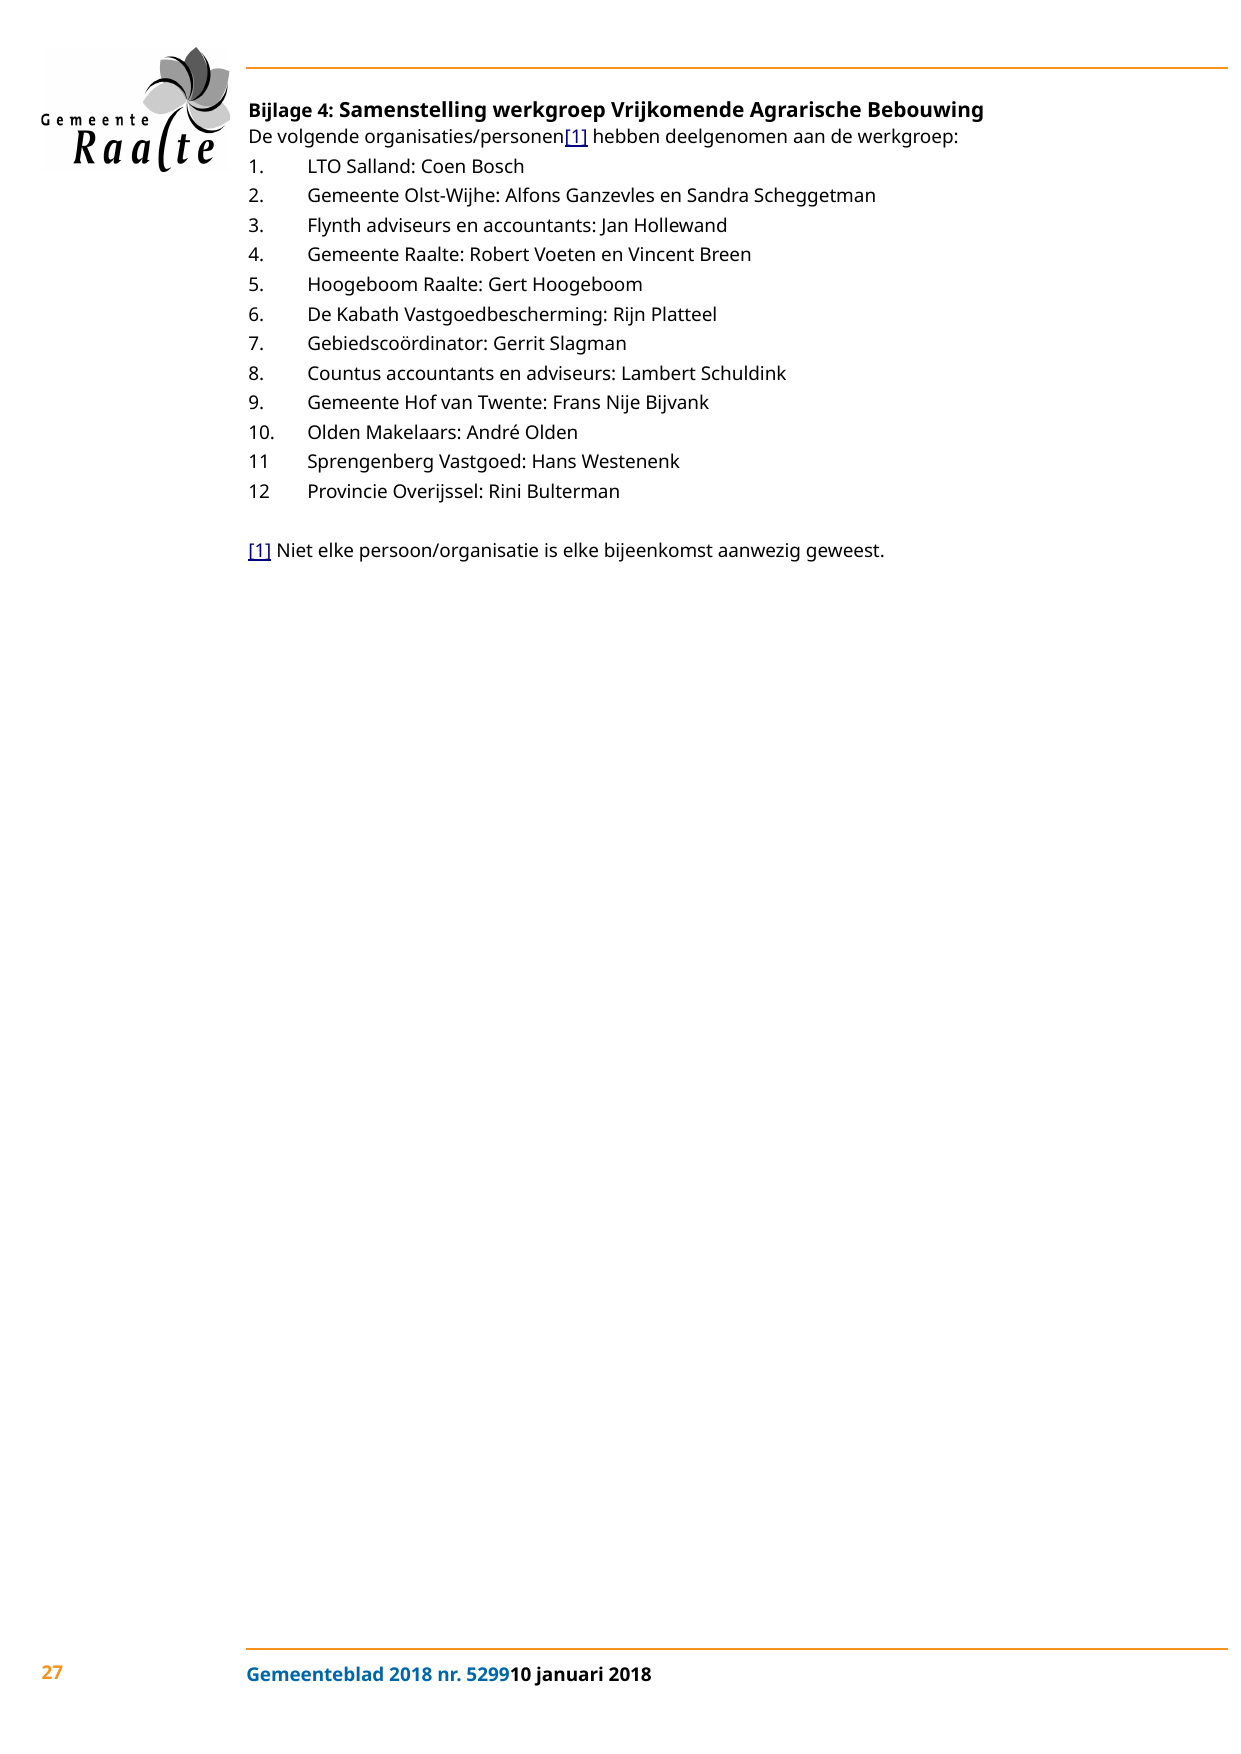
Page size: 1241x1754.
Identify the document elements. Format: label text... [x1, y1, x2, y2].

list Gemeente Hof van Twente: Frans Nije Bijvank [248, 389, 1152, 415]
list Hoogeboom Raalte: Gert Hoogeboom [248, 271, 1152, 297]
list Gebiedscoördinator: Gerrit Slagman [248, 330, 1152, 356]
list Provincie Overijssel: Rini Bulterman [248, 478, 1152, 504]
list Sprengenberg Vastgoed: Hans Westenenk [248, 449, 1152, 474]
list Flynth adviseurs en accountants: Jan Hollewand [248, 212, 1152, 238]
list LTO Salland: Coen Bosch [248, 153, 1152, 179]
text Bijlage 4: Samenstelling werkgroep Vrijkomende Agrarische Bebouwing [248, 95, 1152, 123]
list Olden Makelaars: André Olden [248, 419, 1152, 445]
list Countus accountants en adviseurs: Lambert Schuldink [248, 360, 1152, 386]
list Gemeente Raalte: Robert Voeten en Vincent Breen [248, 242, 1152, 267]
text De volgende organisaties/personen[1] hebben deelgenomen aan de werkgroep: [248, 123, 1152, 149]
picture [41, 47, 231, 172]
list Gemeente Olst-Wijhe: Alfons Ganzevles en Sandra Scheggetman [248, 182, 1152, 208]
text [1] Niet elke persoon/organisatie is elke bijeenkomst aanwezig geweest. [248, 537, 1152, 563]
list De Kabath Vastgoedbescherming: Rijn Platteel [248, 301, 1152, 327]
